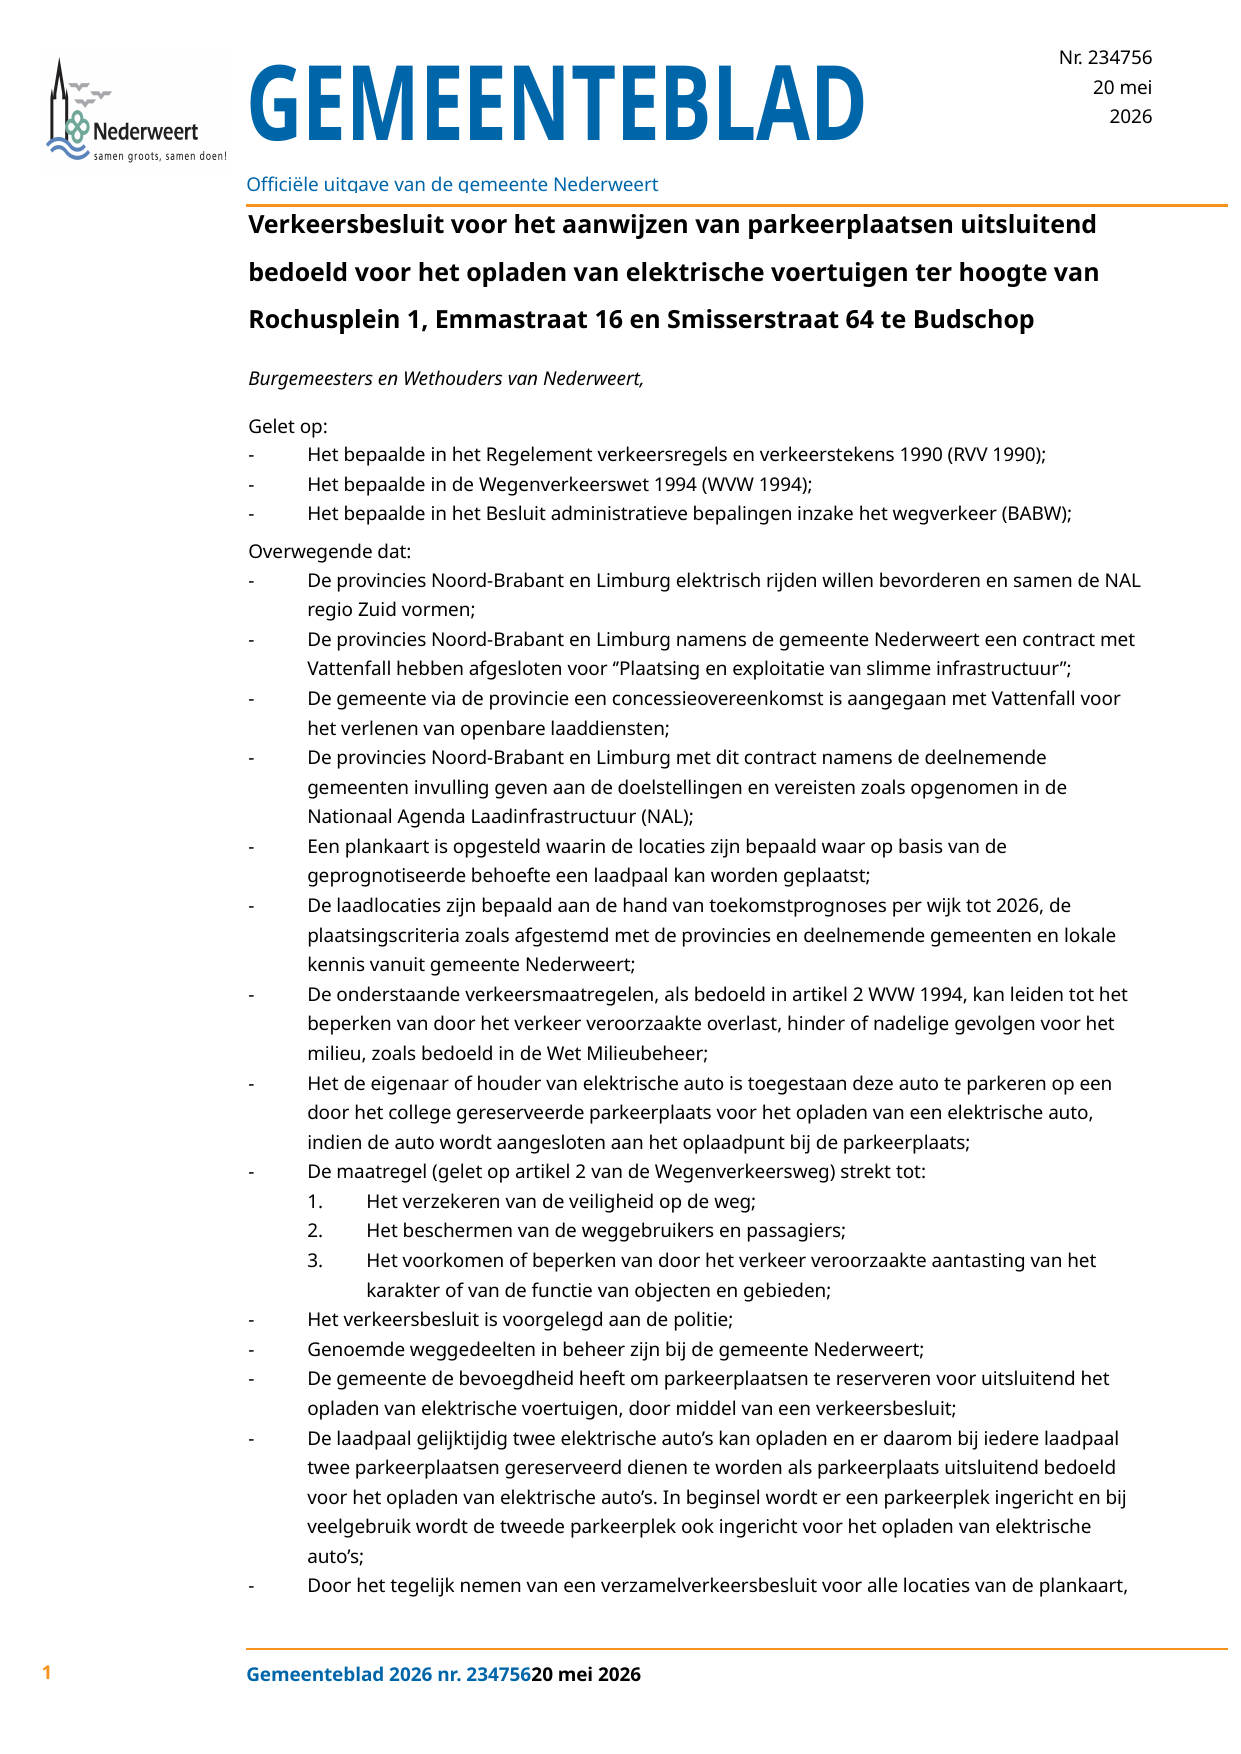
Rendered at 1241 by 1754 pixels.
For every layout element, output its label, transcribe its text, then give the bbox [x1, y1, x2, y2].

list Door het tegelijk nemen van een verzamelverkeersbesluit voor alle locaties van de plankaart, [248, 1573, 1152, 1598]
text Burgemeesters en Wethouders van Nederweert, [248, 366, 1152, 391]
picture [41, 47, 231, 172]
list Het de eigenaar of houder van elektrische auto is toegestaan deze auto te parkeren op een door het college gereserveerde parkeerplaats voor het opladen van een elektrische auto, indien de auto wordt aangesloten aan het oplaadpunt bij de parkeerplaats; [248, 1070, 1152, 1155]
list De maatregel (gelet op artikel 2 van de Wegenverkeersweg) strekt tot: [248, 1158, 1152, 1184]
list Het bepaalde in het Regelement verkeersregels en verkeerstekens 1990 (RVV 1990); [248, 441, 1152, 467]
list Genoemde weggedeelten in beheer zijn bij de gemeente Nederweert; [248, 1336, 1152, 1362]
list De provincies Noord-Brabant en Limburg namens de gemeente Nederweert een contract met Vattenfall hebben afgesloten voor ‘’Plaatsing en exploitatie van slimme infrastructuur’’; [248, 626, 1152, 681]
list Het verzekeren van de veiligheid op de weg; [307, 1188, 1152, 1214]
list Het verkeersbesluit is voorgelegd aan de politie; [248, 1306, 1152, 1332]
list Het bepaalde in de Wegenverkeerswet 1994 (WVW 1994); [248, 471, 1152, 497]
text Verkeersbesluit voor het aanwijzen van parkeerplaatsen uitsluitend bedoeld voor het opladen van elektrische voertuigen ter hoogte van Rochusplein 1, Emmastraat 16 en Smisserstraat 64 te Budschop [248, 207, 1152, 336]
text Overwegende dat: [248, 538, 1152, 564]
list De onderstaande verkeersmaatregelen, als bedoeld in artikel 2 WVW 1994, kan leiden tot het beperken van door het verkeer veroorzaakte overlast, hinder of nadelige gevolgen voor het milieu, zoals bedoeld in de Wet Milieubeheer; [248, 981, 1152, 1066]
list De provincies Noord-Brabant en Limburg elektrisch rijden willen bevorderen en samen de NAL regio Zuid vormen; [248, 567, 1152, 622]
list De gemeente de bevoegdheid heeft om parkeerplaatsen te reserveren voor uitsluitend het opladen van elektrische voertuigen, door middel van een verkeersbesluit; [248, 1366, 1152, 1421]
list Het voorkomen of beperken van door het verkeer veroorzaakte aantasting van het karakter of van de functie van objecten en gebieden; [307, 1247, 1152, 1303]
list De laadlocaties zijn bepaald aan de hand van toekomstprognoses per wijk tot 2026, de plaatsingscriteria zoals afgestemd met de provincies en deelnemende gemeenten en lokale kennis vanuit gemeente Nederweert; [248, 892, 1152, 977]
text Gelet op: [248, 413, 1152, 439]
list Het beschermen van de weggebruikers en passagiers; [307, 1218, 1152, 1243]
list De gemeente via de provincie een concessieovereenkomst is aangegaan met Vattenfall voor het verlenen van openbare laaddiensten; [248, 685, 1152, 741]
list Het bepaalde in het Besluit administratieve bepalingen inzake het wegverkeer (BABW); [248, 501, 1152, 526]
list Een plankaart is opgesteld waarin de locaties zijn bepaald waar op basis van de geprognotiseerde behoefte een laadpaal kan worden geplaatst; [248, 833, 1152, 888]
list De laadpaal gelijktijdig twee elektrische auto’s kan opladen en er daarom bij iedere laadpaal twee parkeerplaatsen gereserveerd dienen te worden als parkeerplaats uitsluitend bedoeld voor het opladen van elektrische auto’s. In beginsel wordt er een parkeerplek ingericht en bij veelgebruik wordt de tweede parkeerplek ook ingericht voor het opladen van elektrische auto’s; [248, 1425, 1152, 1569]
list De provincies Noord-Brabant en Limburg met dit contract namens de deelnemende gemeenten invulling geven aan de doelstellingen en vereisten zoals opgenomen in de Nationaal Agenda Laadinfrastructuur (NAL); [248, 744, 1152, 829]
